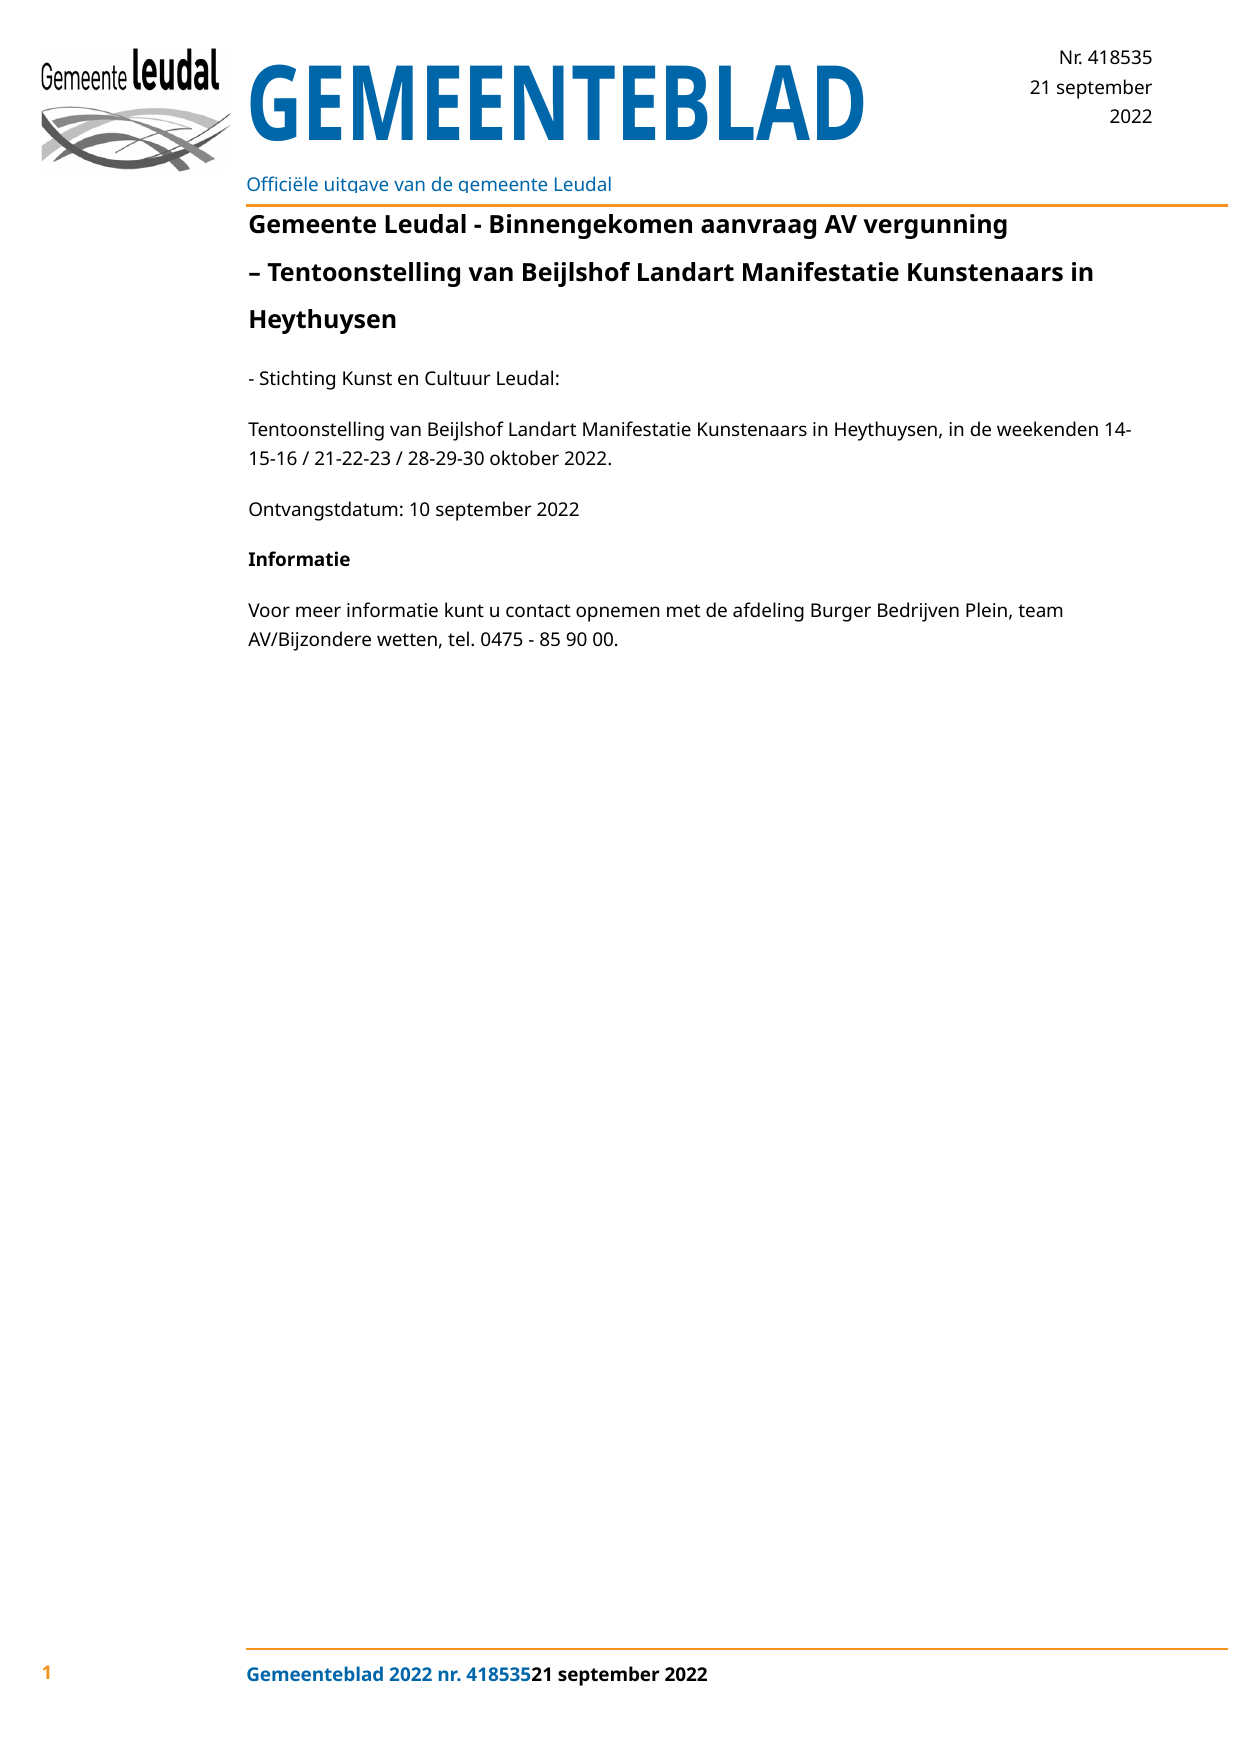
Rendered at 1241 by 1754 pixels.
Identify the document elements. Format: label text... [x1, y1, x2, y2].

text Voor meer informatie kunt u contact opnemen met de afdeling Burger Bedrijven Plein, team AV/Bijzondere wetten, tel. 0475 - 85 90 00. [248, 597, 1152, 652]
text Ontvangstdatum: 10 september 2022 [248, 496, 1152, 522]
text Informatie [248, 546, 1152, 572]
text Tentoonstelling van Beijlshof Landart Manifestatie Kunstenaars in Heythuysen, in de weekenden 14-15-16 / 21-22-23 / 28-29-30 oktober 2022. [248, 416, 1152, 471]
text - Stichting Kunst en Cultuur Leudal: [248, 366, 1152, 391]
picture [41, 47, 231, 172]
text Gemeente Leudal - Binnengekomen aanvraag AV vergunning – Tentoonstelling van Beijlshof Landart Manifestatie Kunstenaars in Heythuysen [248, 207, 1152, 336]
